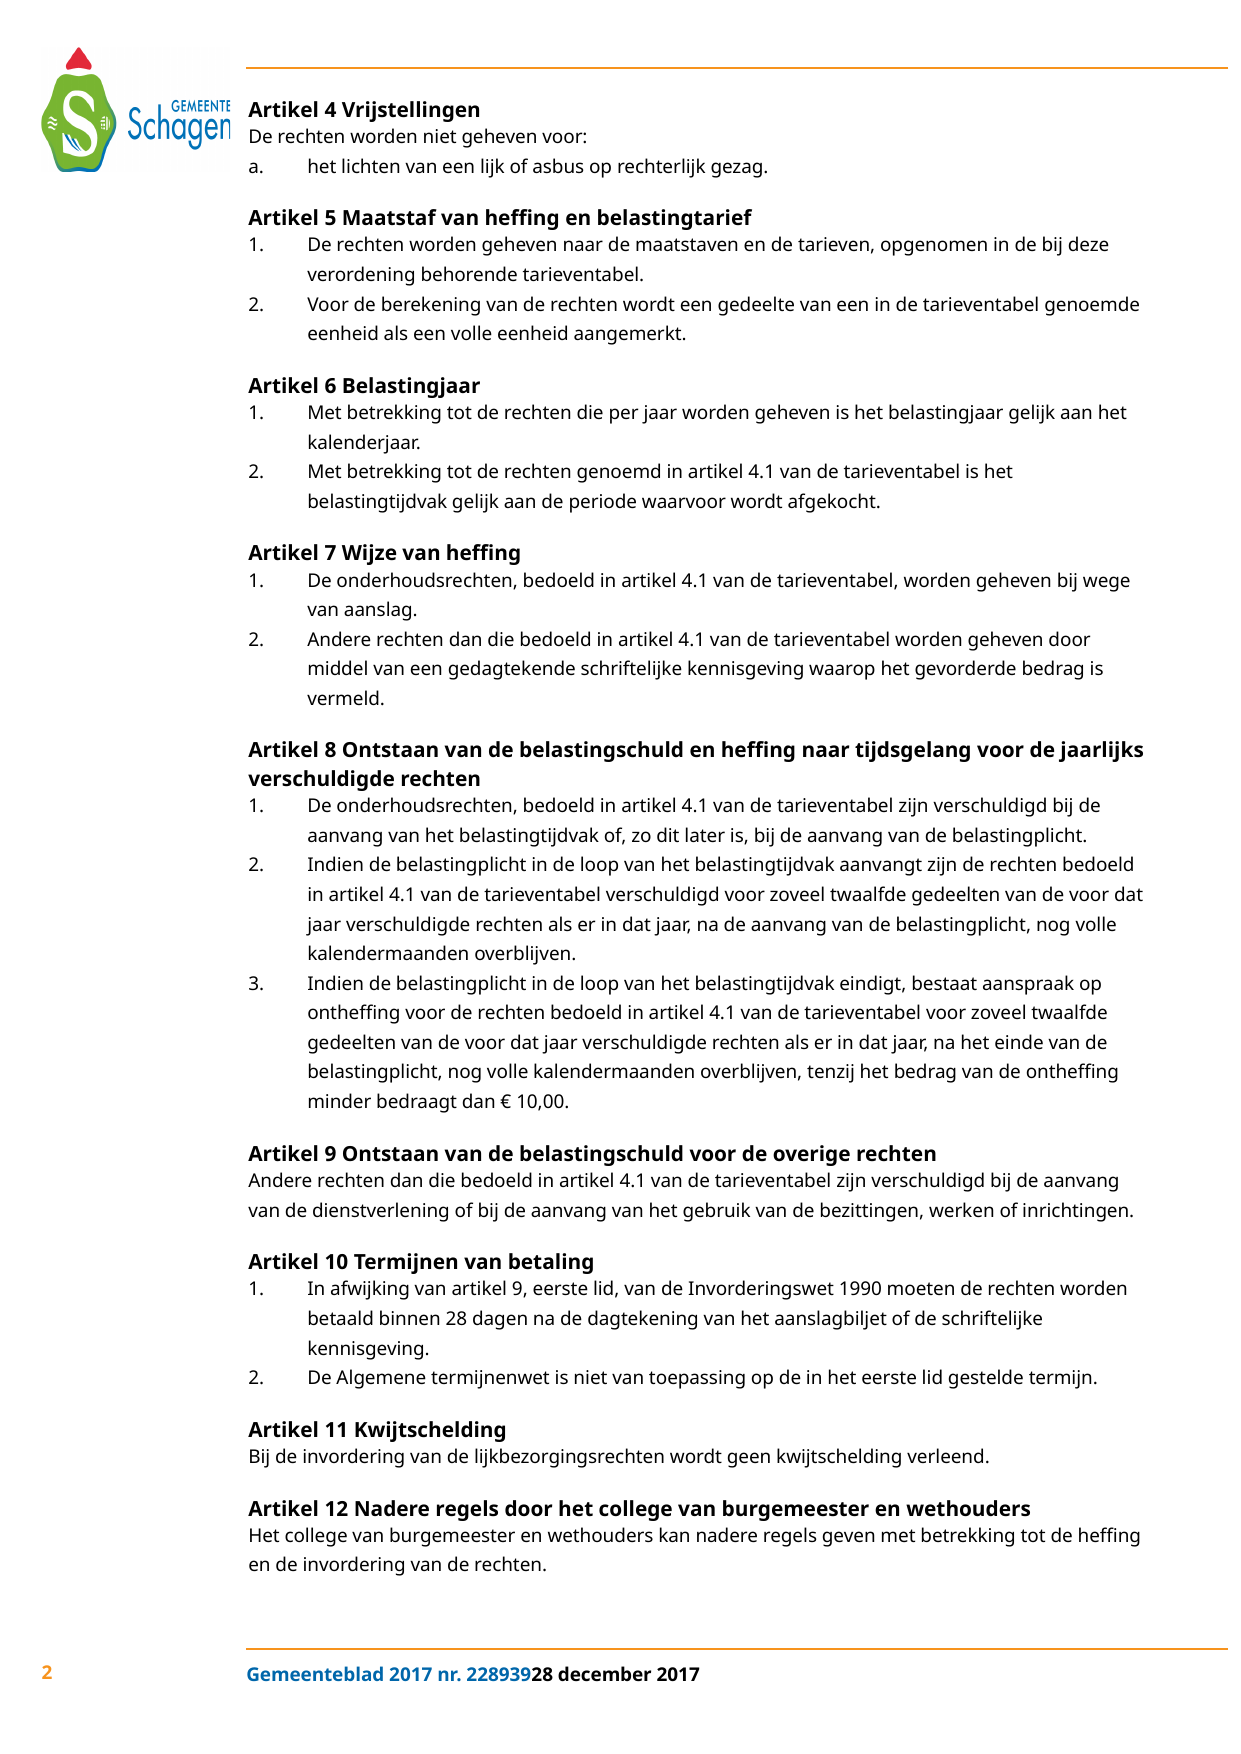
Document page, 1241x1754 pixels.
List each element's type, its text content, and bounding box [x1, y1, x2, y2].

list Indien de belastingplicht in de loop van het belastingtijdvak eindigt, bestaat aanspraak op ontheffing voor de rechten bedoeld in artikel 4.1 van de tarieventabel voor zoveel twaalfde gedeelten van de voor dat jaar verschuldigde rechten als er in dat jaar, na het einde van de belastingplicht, nog volle kalendermaanden overblijven, tenzij het bedrag van de ontheffing minder bedraagt dan € 10,00. [248, 970, 1152, 1114]
list De onderhoudsrechten, bedoeld in artikel 4.1 van de tarieventabel zijn verschuldigd bij de aanvang van het belastingtijdvak of, zo dit later is, bij de aanvang van de belastingplicht. [248, 792, 1152, 848]
text Artikel 5 Maatstaf van heffing en belastingtarief [248, 203, 1152, 232]
list De rechten worden geheven naar de maatstaven en de tarieven, opgenomen in de bij deze verordening behorende tarieventabel. [248, 232, 1152, 287]
text Artikel 11 Kwijtschelding [248, 1415, 1152, 1443]
text Artikel 8 Ontstaan van de belastingschuld en heffing naar tijdsgelang voor de jaarlijks verschuldigde rechten [248, 736, 1152, 792]
list In afwijking van artikel 9, eerste lid, van de Invorderingswet 1990 moeten de rechten worden betaald binnen 28 dagen na de dagtekening van het aanslagbiljet of de schriftelijke kennisgeving. [248, 1276, 1152, 1361]
list De onderhoudsrechten, bedoeld in artikel 4.1 van de tarieventabel, worden geheven bij wege van aanslag. [248, 567, 1152, 622]
text Andere rechten dan die bedoeld in artikel 4.1 van de tarieventabel zijn verschuldigd bij de aanvang van de dienstverlening of bij de aanvang van het gebruik van de bezittingen, werken of inrichtingen. [248, 1167, 1152, 1222]
list De Algemene termijnenwet is niet van toepassing op de in het eerste lid gestelde termijn. [248, 1364, 1152, 1390]
list Indien de belastingplicht in de loop van het belastingtijdvak aanvangt zijn de rechten bedoeld in artikel 4.1 van de tarieventabel verschuldigd voor zoveel twaalfde gedeelten van de voor dat jaar verschuldigde rechten als er in dat jaar, na de aanvang van de belastingplicht, nog volle kalendermaanden overblijven. [248, 852, 1152, 966]
text Artikel 6 Belastingjaar [248, 371, 1152, 399]
text Bij de invordering van de lijkbezorgingsrechten wordt geen kwijtschelding verleend. [248, 1443, 1152, 1469]
list Met betrekking tot de rechten genoemd in artikel 4.1 van de tarieventabel is het belastingtijdvak gelijk aan de periode waarvoor wordt afgekocht. [248, 458, 1152, 514]
list het lichten van een lijk of asbus op rechterlijk gezag. [248, 153, 1152, 178]
text Artikel 4 Vrijstellingen [248, 95, 1152, 123]
text De rechten worden niet geheven voor: [248, 123, 1152, 149]
picture [41, 47, 231, 172]
text Artikel 7 Wijze van heffing [248, 538, 1152, 567]
list Met betrekking tot de rechten die per jaar worden geheven is het belastingjaar gelijk aan het kalenderjaar. [248, 399, 1152, 454]
text Artikel 10 Termijnen van betaling [248, 1247, 1152, 1276]
list Voor de berekening van de rechten wordt een gedeelte van een in de tarieventabel genoemde eenheid als een volle eenheid aangemerkt. [248, 291, 1152, 346]
text Artikel 12 Nadere regels door het college van burgemeester en wethouders [248, 1494, 1152, 1522]
text Het college van burgemeester en wethouders kan nadere regels geven met betrekking tot de heffing en de invordering van de rechten. [248, 1522, 1152, 1577]
text Artikel 9 Ontstaan van de belastingschuld voor de overige rechten [248, 1139, 1152, 1167]
list Andere rechten dan die bedoeld in artikel 4.1 van de tarieventabel worden geheven door middel van een gedagtekende schriftelijke kennisgeving waarop het gevorderde bedrag is vermeld. [248, 626, 1152, 711]
